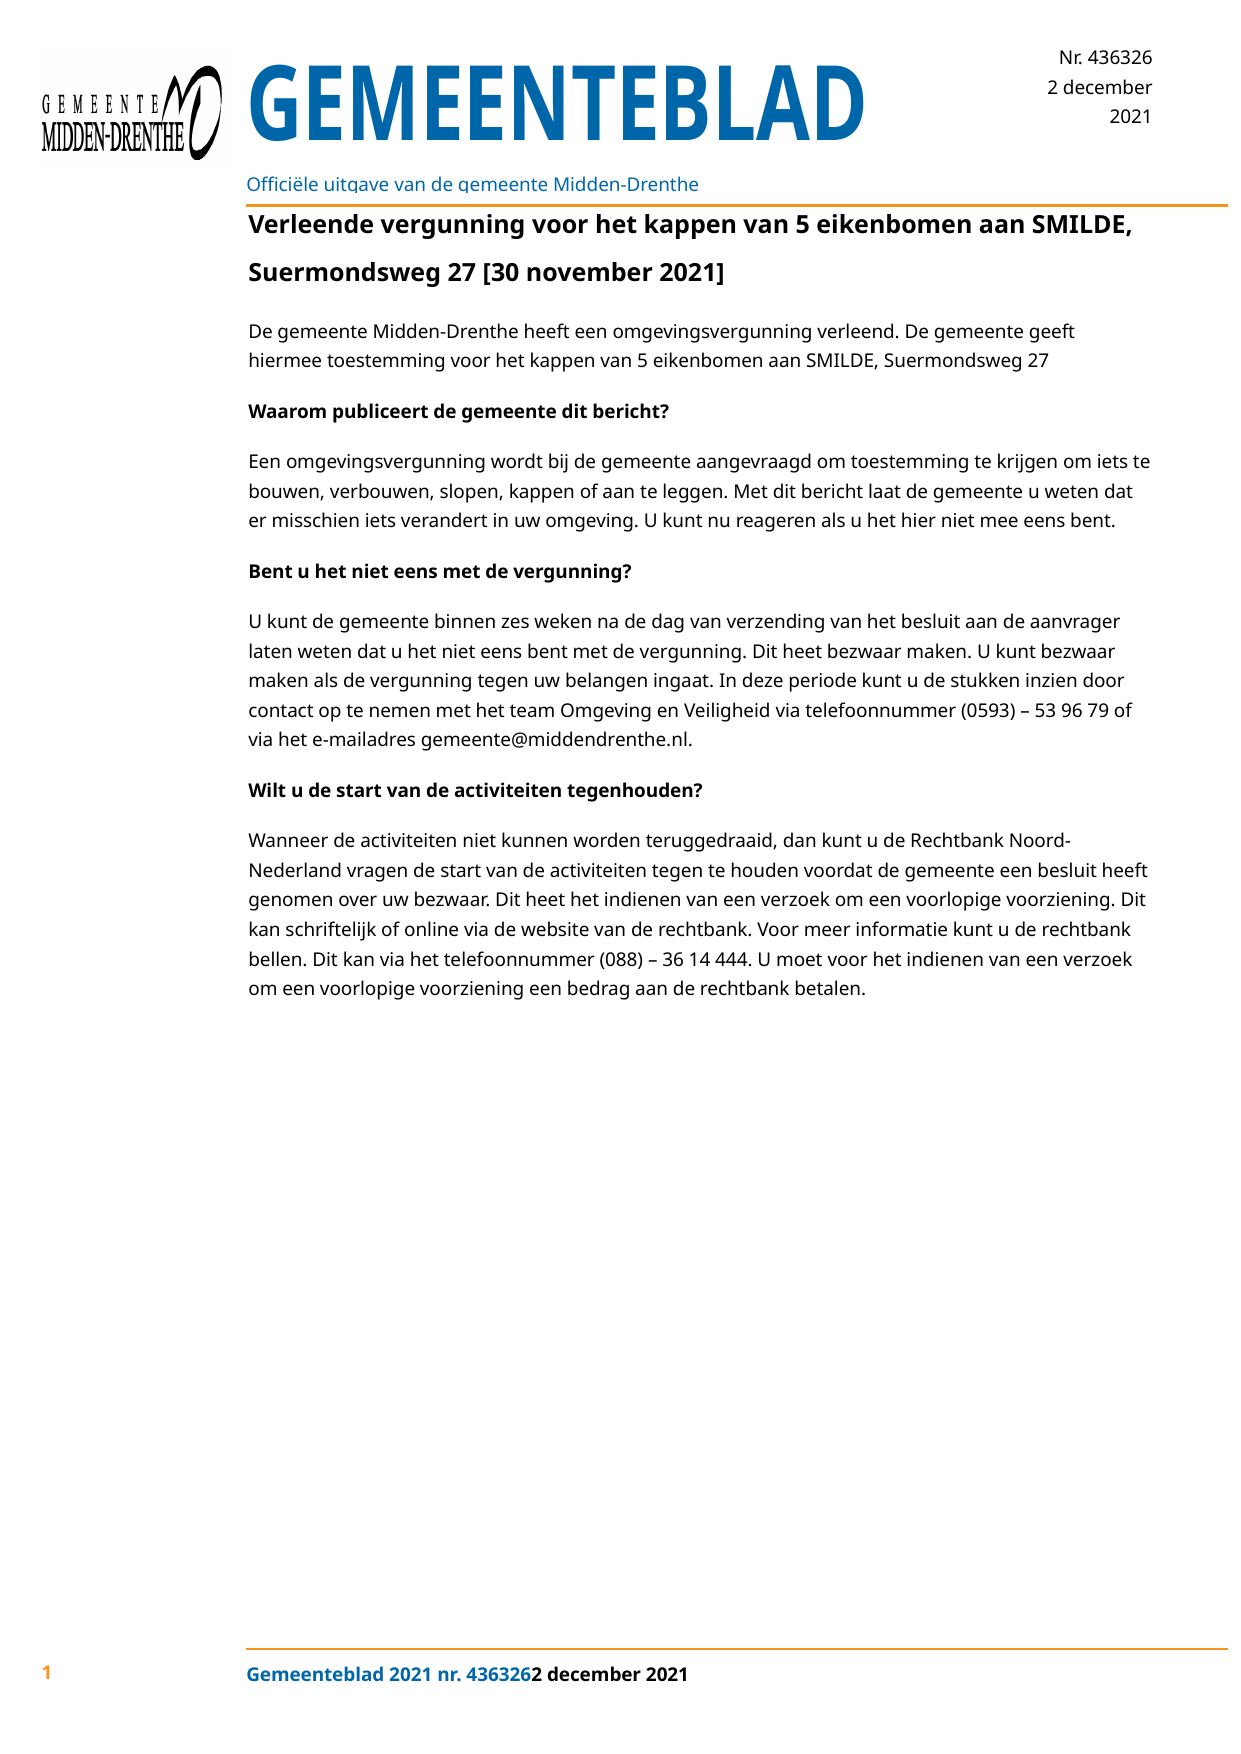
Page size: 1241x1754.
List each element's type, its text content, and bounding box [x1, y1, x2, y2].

text U kunt de gemeente binnen zes weken na de dag van verzending van het besluit aan de aanvrager laten weten dat u het niet eens bent met de vergunning. Dit heet bezwaar maken. U kunt bezwaar maken als de vergunning tegen uw belangen ingaat. In deze periode kunt u de stukken inzien door contact op te nemen met het team Omgeving en Veiligheid via telefoonnummer (0593) – 53 96 79 of via het e-mailadres gemeente@middendrenthe.nl. [248, 608, 1152, 752]
text Bent u het niet eens met de vergunning? [248, 558, 1152, 584]
text De gemeente Midden-Drenthe heeft een omgevingsvergunning verleend. De gemeente geeft hiermee toestemming voor het kappen van 5 eikenbomen aan SMILDE, Suermondsweg 27 [248, 318, 1152, 373]
text Wanneer de activiteiten niet kunnen worden teruggedraaid, dan kunt u de Rechtbank Noord-Nederland vragen de start van de activiteiten tegen te houden voordat de gemeente een besluit heeft genomen over uw bezwaar. Dit heet het indienen van een verzoek om een voorlopige voorziening. Dit kan schriftelijk of online via de website van de rechtbank. Voor meer informatie kunt u de rechtbank bellen. Dit kan via het telefoonnummer (088) – 36 14 444. U moet voor het indienen van een verzoek om een voorlopige voorziening een bedrag aan de rechtbank betalen. [248, 827, 1152, 1001]
text Waarom publiceert de gemeente dit bericht? [248, 398, 1152, 424]
text Wilt u de start van de activiteiten tegenhouden? [248, 777, 1152, 803]
picture [41, 47, 231, 172]
text Een omgevingsvergunning wordt bij de gemeente aangevraagd om toestemming te krijgen om iets te bouwen, verbouwen, slopen, kappen of aan te leggen. Met dit bericht laat de gemeente u weten dat er misschien iets verandert in uw omgeving. U kunt nu reageren als u het hier niet mee eens bent. [248, 448, 1152, 533]
text Verleende vergunning voor het kappen van 5 eikenbomen aan SMILDE, Suermondsweg 27 [30 november 2021] [248, 207, 1152, 288]
